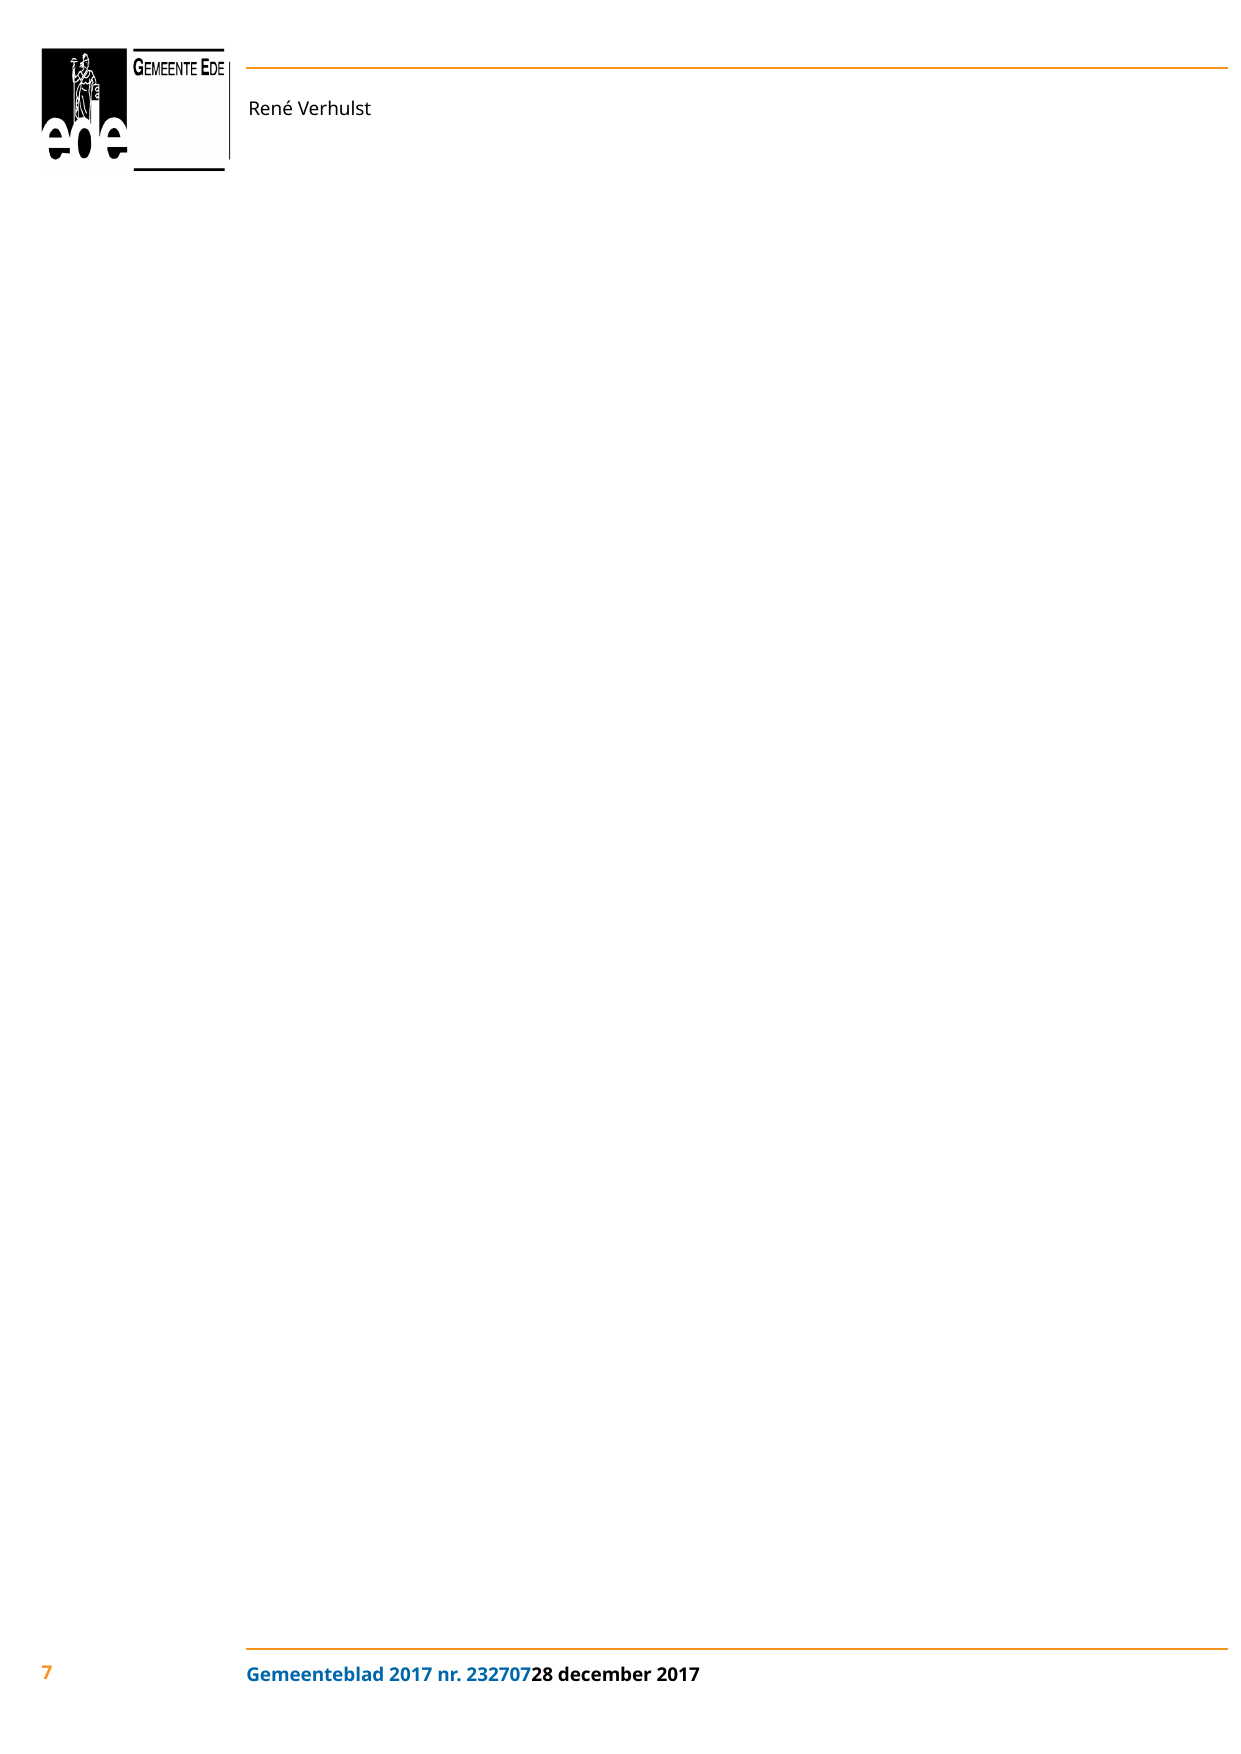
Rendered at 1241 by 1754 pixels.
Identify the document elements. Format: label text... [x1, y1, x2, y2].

picture [41, 47, 231, 172]
text René Verhulst [248, 95, 1152, 121]
